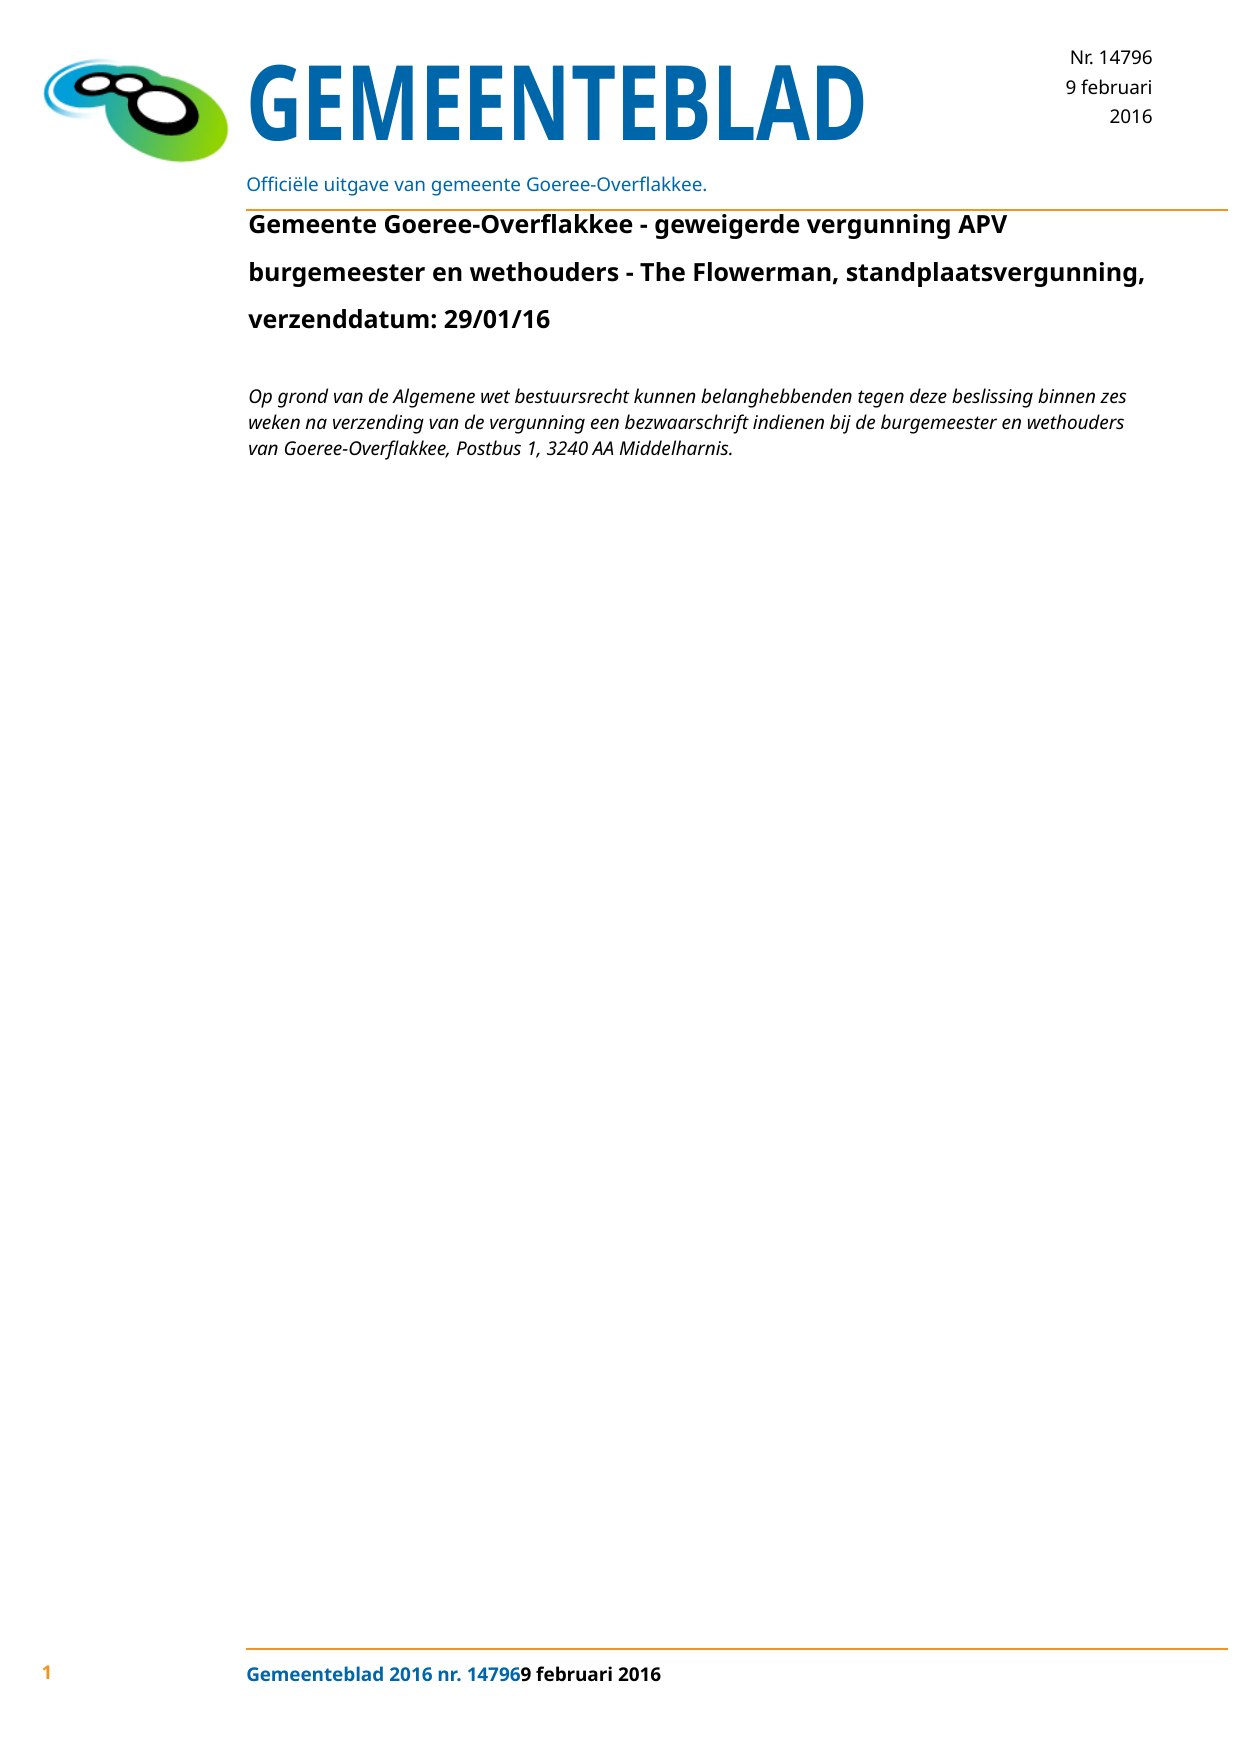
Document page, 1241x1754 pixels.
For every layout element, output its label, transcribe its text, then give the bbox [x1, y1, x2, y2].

picture [41, 47, 231, 172]
text Gemeente Goeree-Overflakkee - geweigerde vergunning APV burgemeester en wethouders - The Flowerman, standplaatsvergunning, verzenddatum: 29/01/16 [248, 211, 1152, 336]
text Op grond van de Algemene wet bestuursrecht kunnen belanghebbenden tegen deze beslissing binnen zes weken na verzending van de vergunning een bezwaarschrift indienen bij de burgemeester en wethouders van Goeree-Overflakkee, Postbus 1, 3240 AA Middelharnis. [248, 384, 1152, 461]
